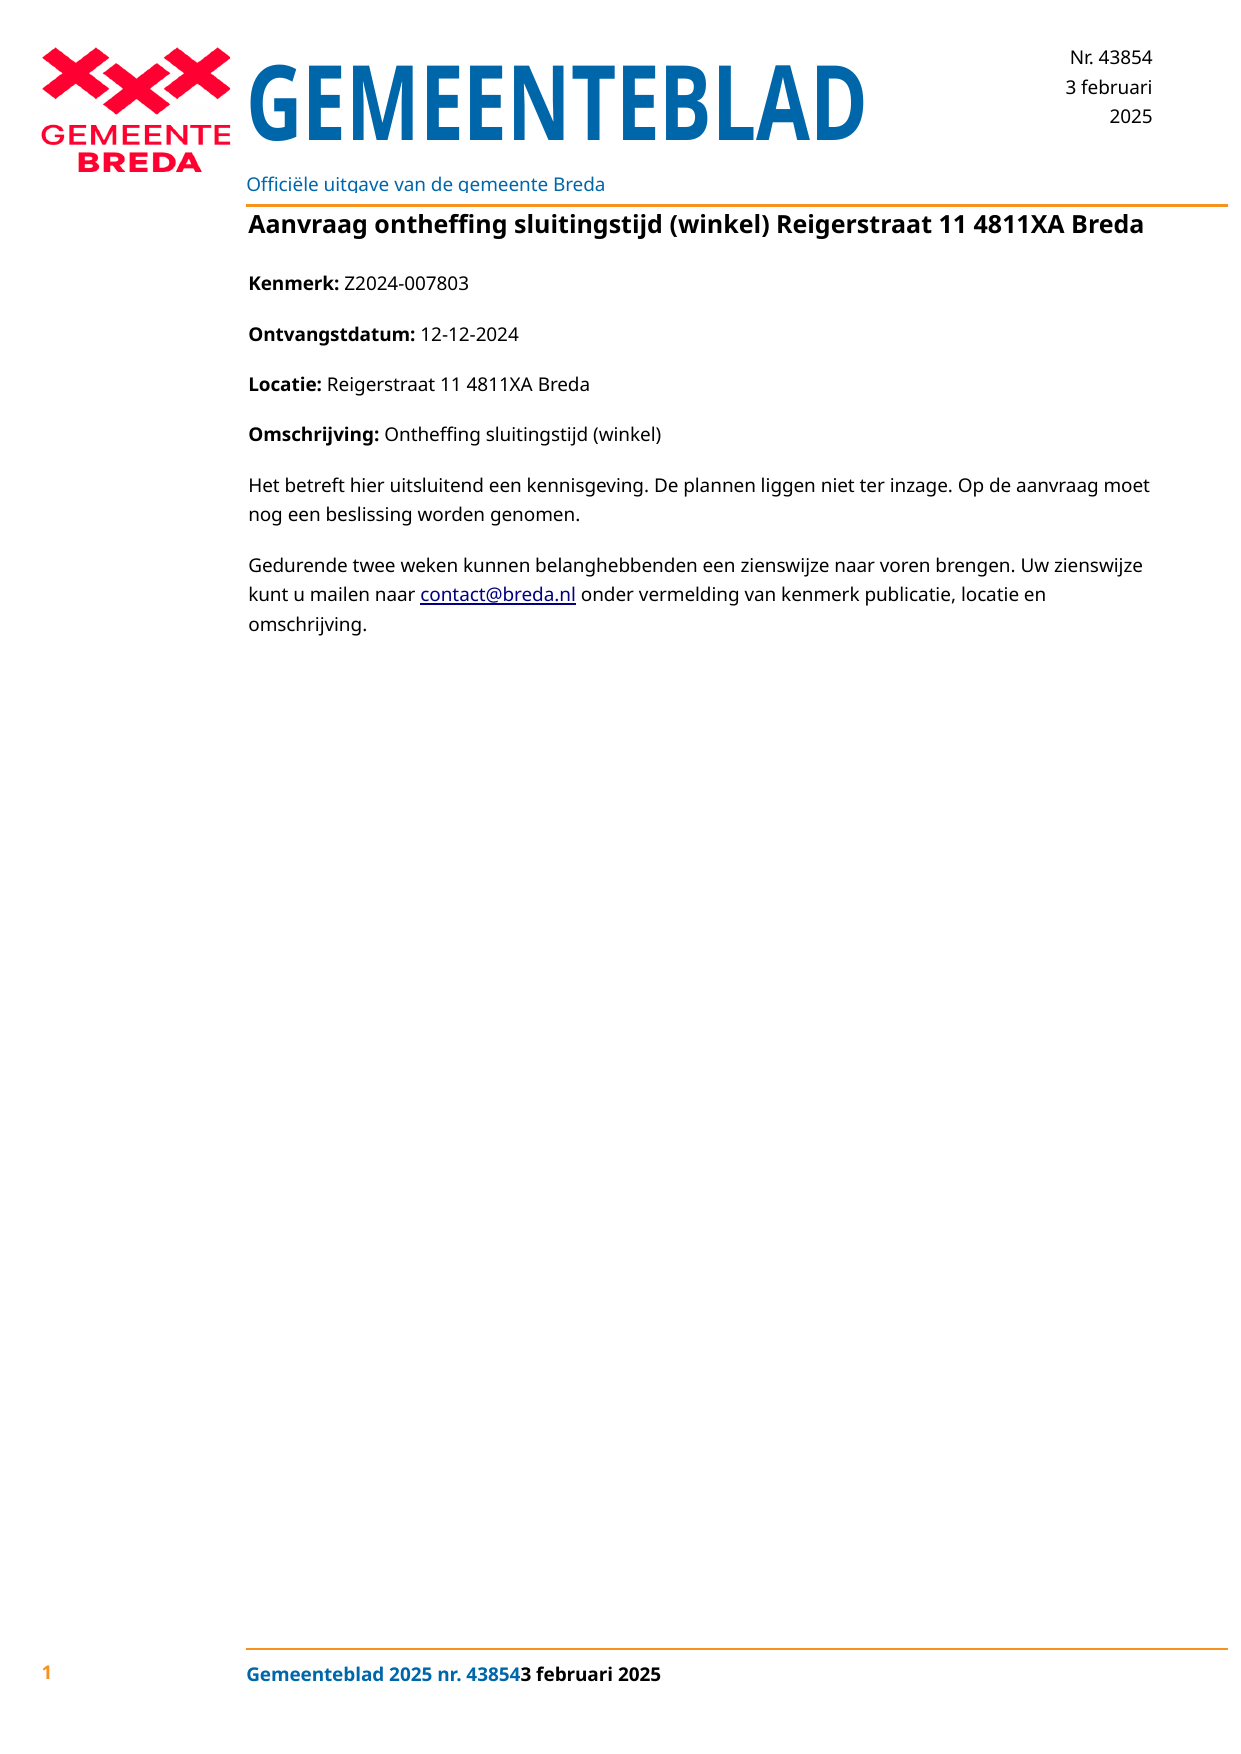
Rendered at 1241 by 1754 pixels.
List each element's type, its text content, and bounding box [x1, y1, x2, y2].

text Kenmerk: Z2024-007803 [248, 270, 1152, 296]
text Het betreft hier uitsluitend een kennisgeving. De plannen liggen niet ter inzage. Op de aanvraag moet nog een beslissing worden genomen. [248, 472, 1152, 527]
text Ontvangstdatum: 12-12-2024 [248, 321, 1152, 346]
text Aanvraag ontheffing sluitingstijd (winkel) Reigerstraat 11 4811XA Breda [248, 207, 1152, 241]
picture [41, 47, 231, 172]
text Omschrijving: Ontheffing sluitingstijd (winkel) [248, 422, 1152, 447]
text Gedurende twee weken kunnen belanghebbenden een zienswijze naar voren brengen. Uw zienswijze kunt u mailen naar contact@breda.nl onder vermelding van kenmerk publicatie, locatie en omschrijving. [248, 552, 1152, 637]
text Locatie: Reigerstraat 11 4811XA Breda [248, 371, 1152, 397]
